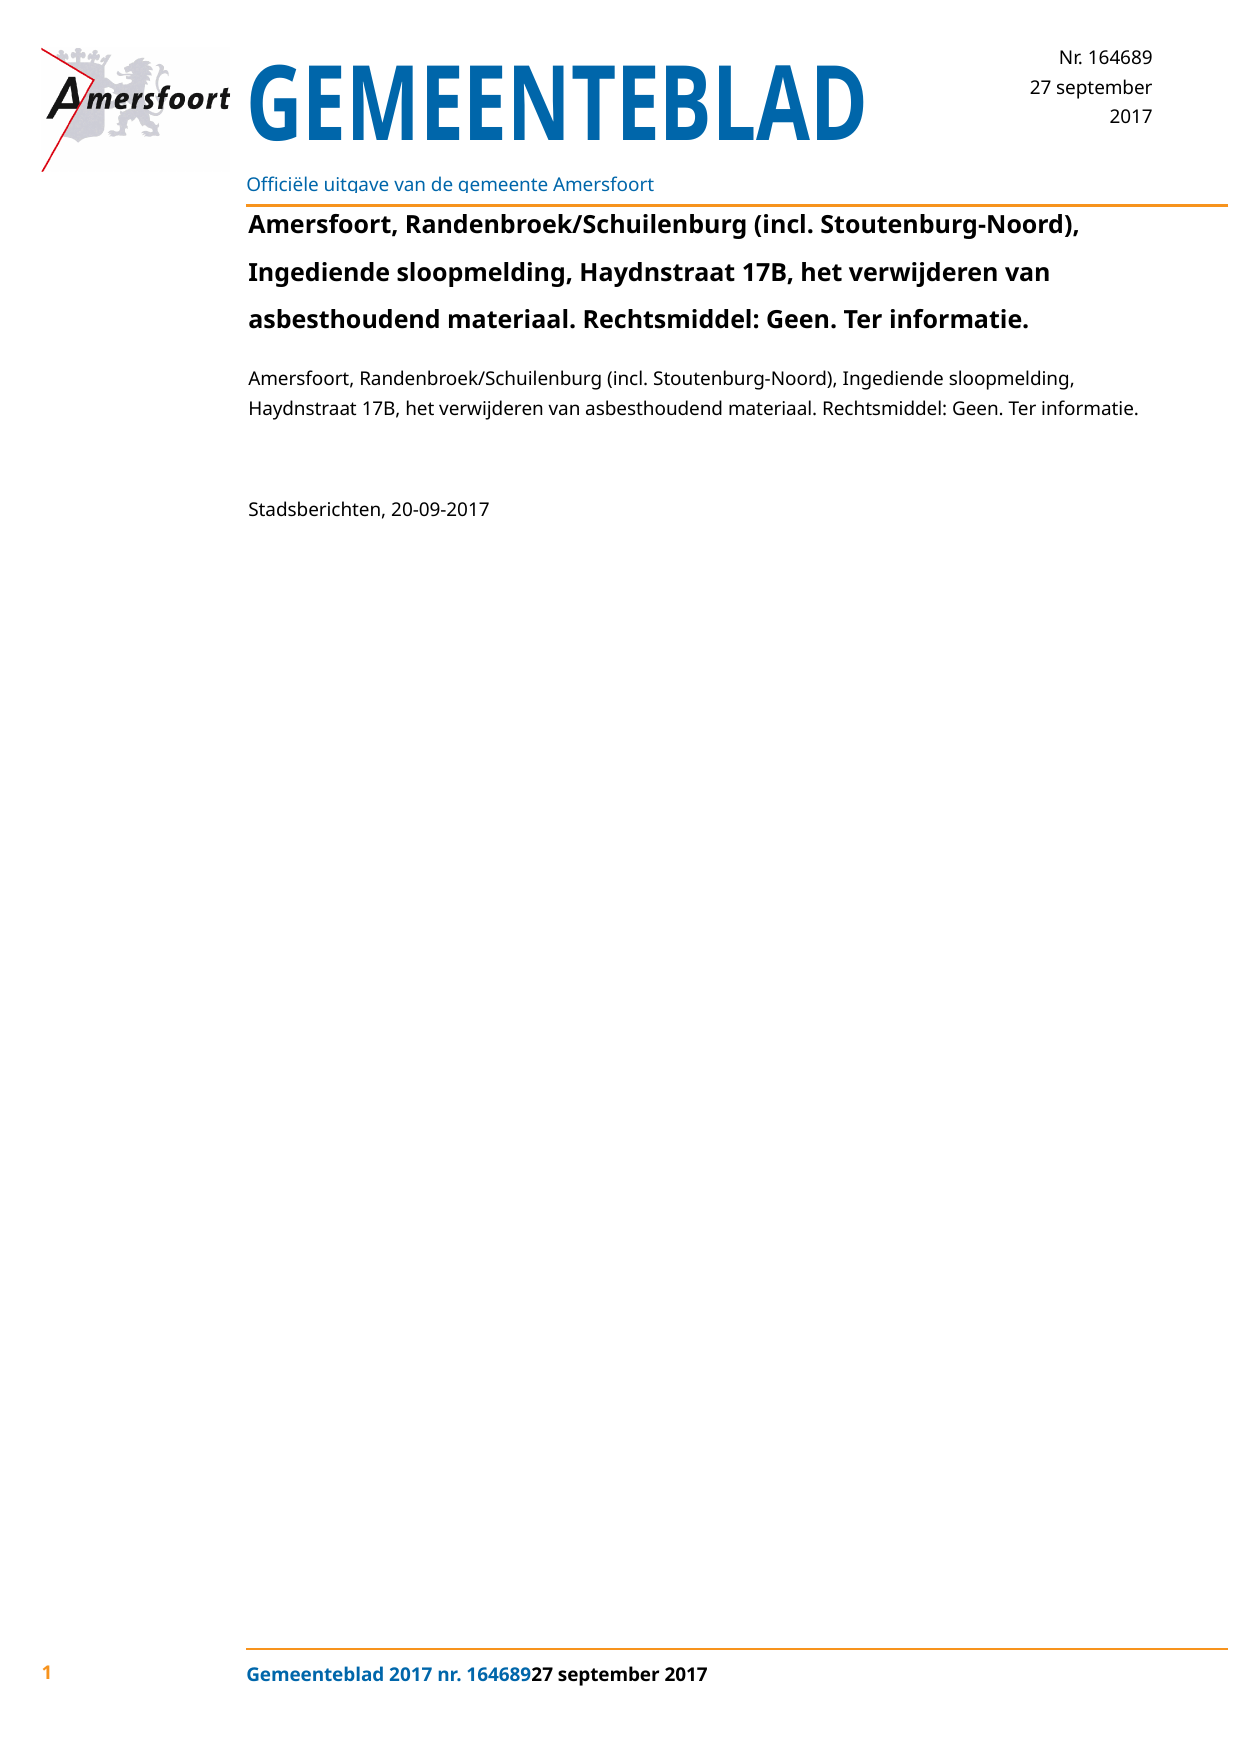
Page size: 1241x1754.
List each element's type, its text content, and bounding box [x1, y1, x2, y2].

text Amersfoort, Randenbroek/Schuilenburg (incl. Stoutenburg-Noord), Ingediende sloopmelding, Haydnstraat 17B, het verwijderen van asbesthoudend materiaal. Rechtsmiddel: Geen. Ter informatie. [248, 366, 1152, 421]
text Amersfoort, Randenbroek/Schuilenburg (incl. Stoutenburg-Noord), Ingediende sloopmelding, Haydnstraat 17B, het verwijderen van asbesthoudend materiaal. Rechtsmiddel: Geen. Ter informatie. [248, 207, 1152, 336]
picture [41, 47, 231, 172]
text Stadsberichten, 20-09-2017 [248, 496, 1152, 522]
